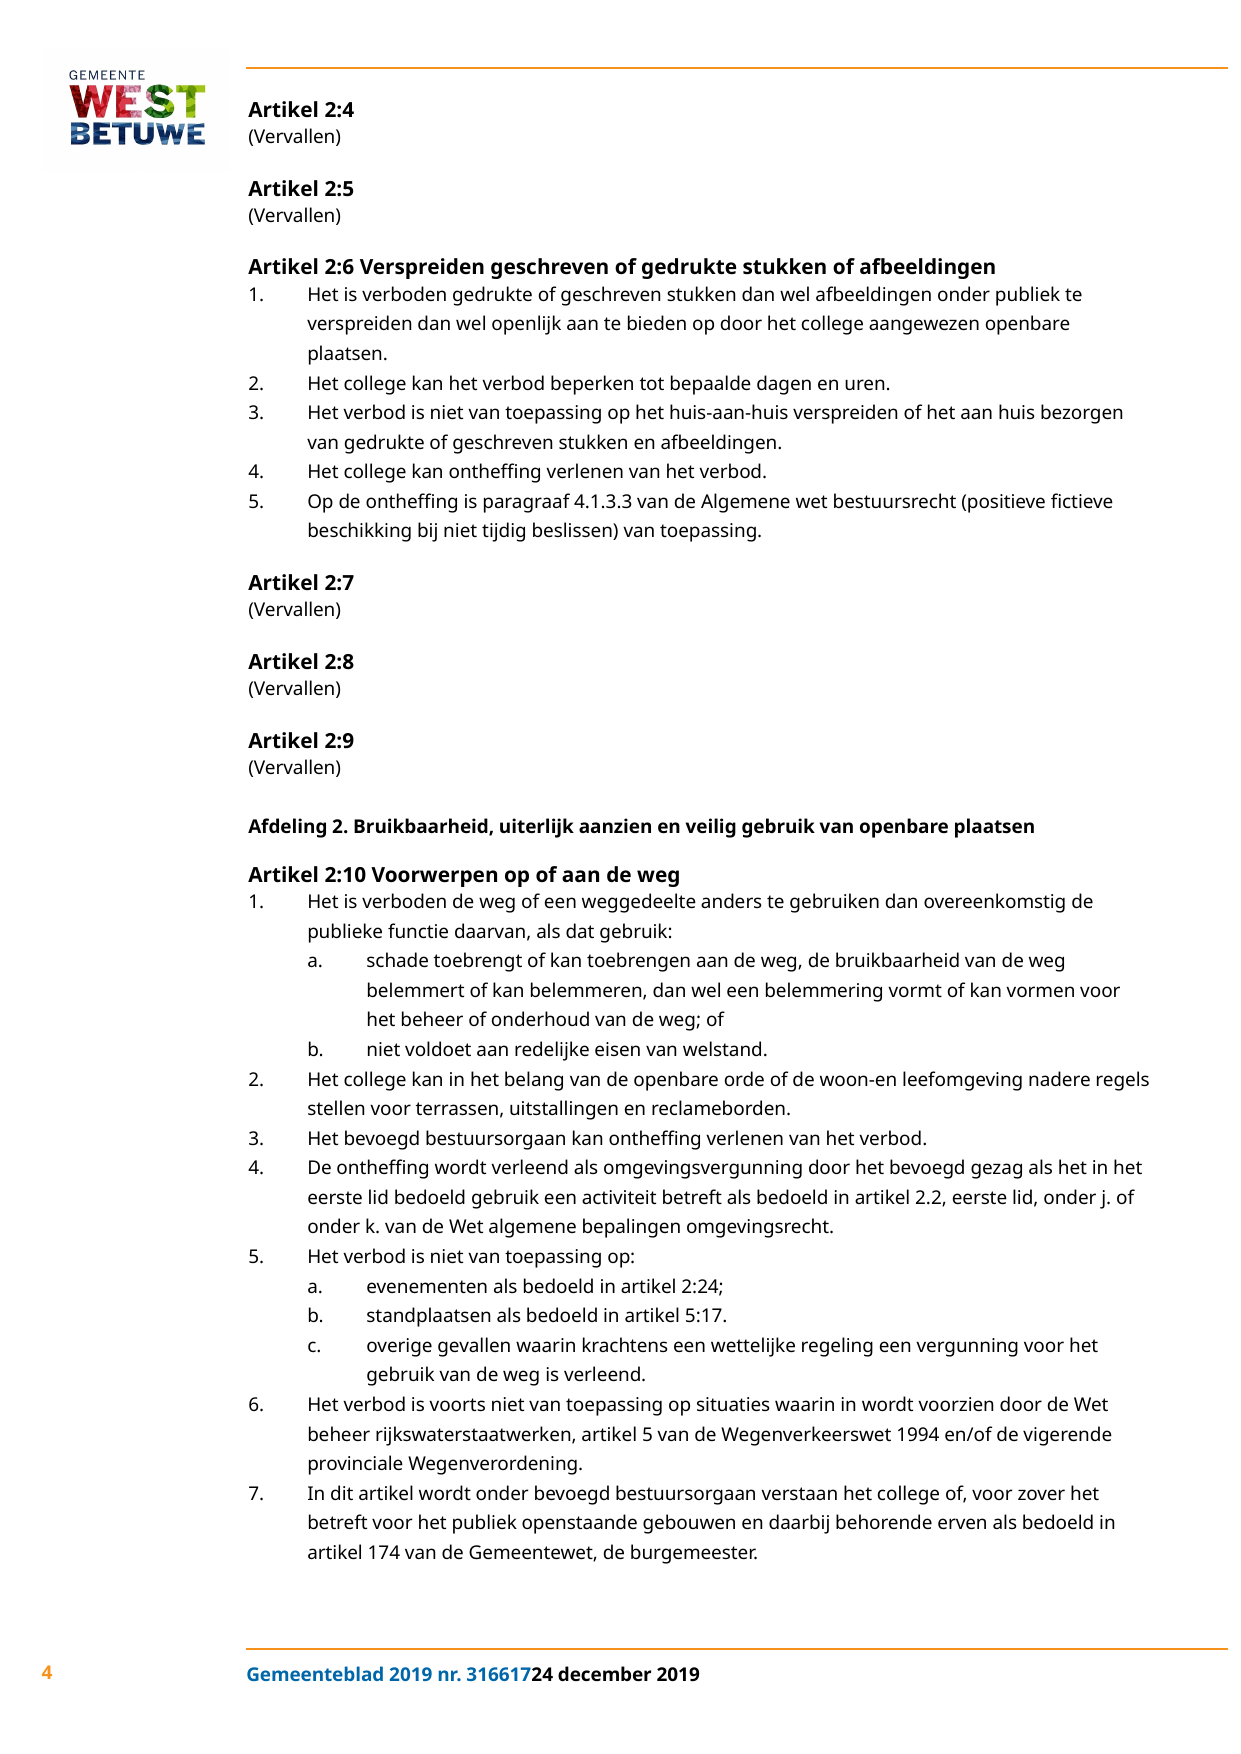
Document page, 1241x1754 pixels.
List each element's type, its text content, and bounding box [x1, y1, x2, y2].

list In dit artikel wordt onder bevoegd bestuursorgaan verstaan het college of, voor zover het betreft voor het publiek openstaande gebouwen en daarbij behorende erven als bedoeld in artikel 174 van de Gemeentewet, de burgemeester. [248, 1480, 1152, 1565]
picture [41, 47, 231, 172]
list evenementen als bedoeld in artikel 2:24; [307, 1273, 1152, 1299]
text Artikel 2:7 [248, 568, 1152, 596]
list niet voldoet aan redelijke eisen van welstand. [307, 1036, 1152, 1062]
text (Vervallen) [248, 675, 1152, 701]
list standplaatsen als bedoeld in artikel 5:17. [307, 1302, 1152, 1328]
text Artikel 2:5 [248, 174, 1152, 202]
list Het bevoegd bestuursorgaan kan ontheffing verlenen van het verbod. [248, 1125, 1152, 1151]
list Het college kan in het belang van de openbare orde of de woon-en leefomgeving nadere regels stellen voor terrassen, uitstallingen en reclameborden. [248, 1066, 1152, 1121]
text (Vervallen) [248, 202, 1152, 228]
text Afdeling 2. Bruikbaarheid, uiterlijk aanzien en veilig gebruik van openbare plaatsen [248, 813, 1152, 839]
list De ontheffing wordt verleend als omgevingsvergunning door het bevoegd gezag als het in het eerste lid bedoeld gebruik een activiteit betreft als bedoeld in artikel 2.2, eerste lid, onder j. of onder k. van de Wet algemene bepalingen omgevingsrecht. [248, 1154, 1152, 1239]
text Artikel 2:10 Voorwerpen op of aan de weg [248, 860, 1152, 888]
text Artikel 2:4 [248, 95, 1152, 123]
text (Vervallen) [248, 596, 1152, 622]
text (Vervallen) [248, 754, 1152, 780]
list Het verbod is voorts niet van toepassing op situaties waarin in wordt voorzien door de Wet beheer rijkswaterstaatwerken, artikel 5 van de Wegenverkeerswet 1994 en/of de vigerende provinciale Wegenverordening. [248, 1391, 1152, 1476]
list overige gevallen waarin krachtens een wettelijke regeling een vergunning voor het gebruik van de weg is verleend. [307, 1332, 1152, 1387]
list Op de ontheffing is paragraaf 4.1.3.3 van de Algemene wet bestuursrecht (positieve fictieve beschikking bij niet tijdig beslissen) van toepassing. [248, 488, 1152, 543]
text (Vervallen) [248, 123, 1152, 149]
list Het is verboden gedrukte of geschreven stukken dan wel afbeeldingen onder publiek te verspreiden dan wel openlijk aan te bieden op door het college aangewezen openbare plaatsen. [248, 281, 1152, 366]
text Artikel 2:9 [248, 726, 1152, 754]
list Het is verboden de weg of een weggedeelte anders te gebruiken dan overeenkomstig de publieke functie daarvan, als dat gebruik: [248, 888, 1152, 944]
list Het college kan het verbod beperken tot bepaalde dagen en uren. [248, 370, 1152, 395]
text Artikel 2:6 Verspreiden geschreven of gedrukte stukken of afbeeldingen [248, 252, 1152, 281]
list Het college kan ontheffing verlenen van het verbod. [248, 458, 1152, 484]
list schade toebrengt of kan toebrengen aan de weg, de bruikbaarheid van de weg belemmert of kan belemmeren, dan wel een belemmering vormt of kan vormen voor het beheer of onderhoud van de weg; of [307, 947, 1152, 1032]
list Het verbod is niet van toepassing op: [248, 1243, 1152, 1269]
text Artikel 2:8 [248, 647, 1152, 675]
list Het verbod is niet van toepassing op het huis-aan-huis verspreiden of het aan huis bezorgen van gedrukte of geschreven stukken en afbeeldingen. [248, 399, 1152, 454]
